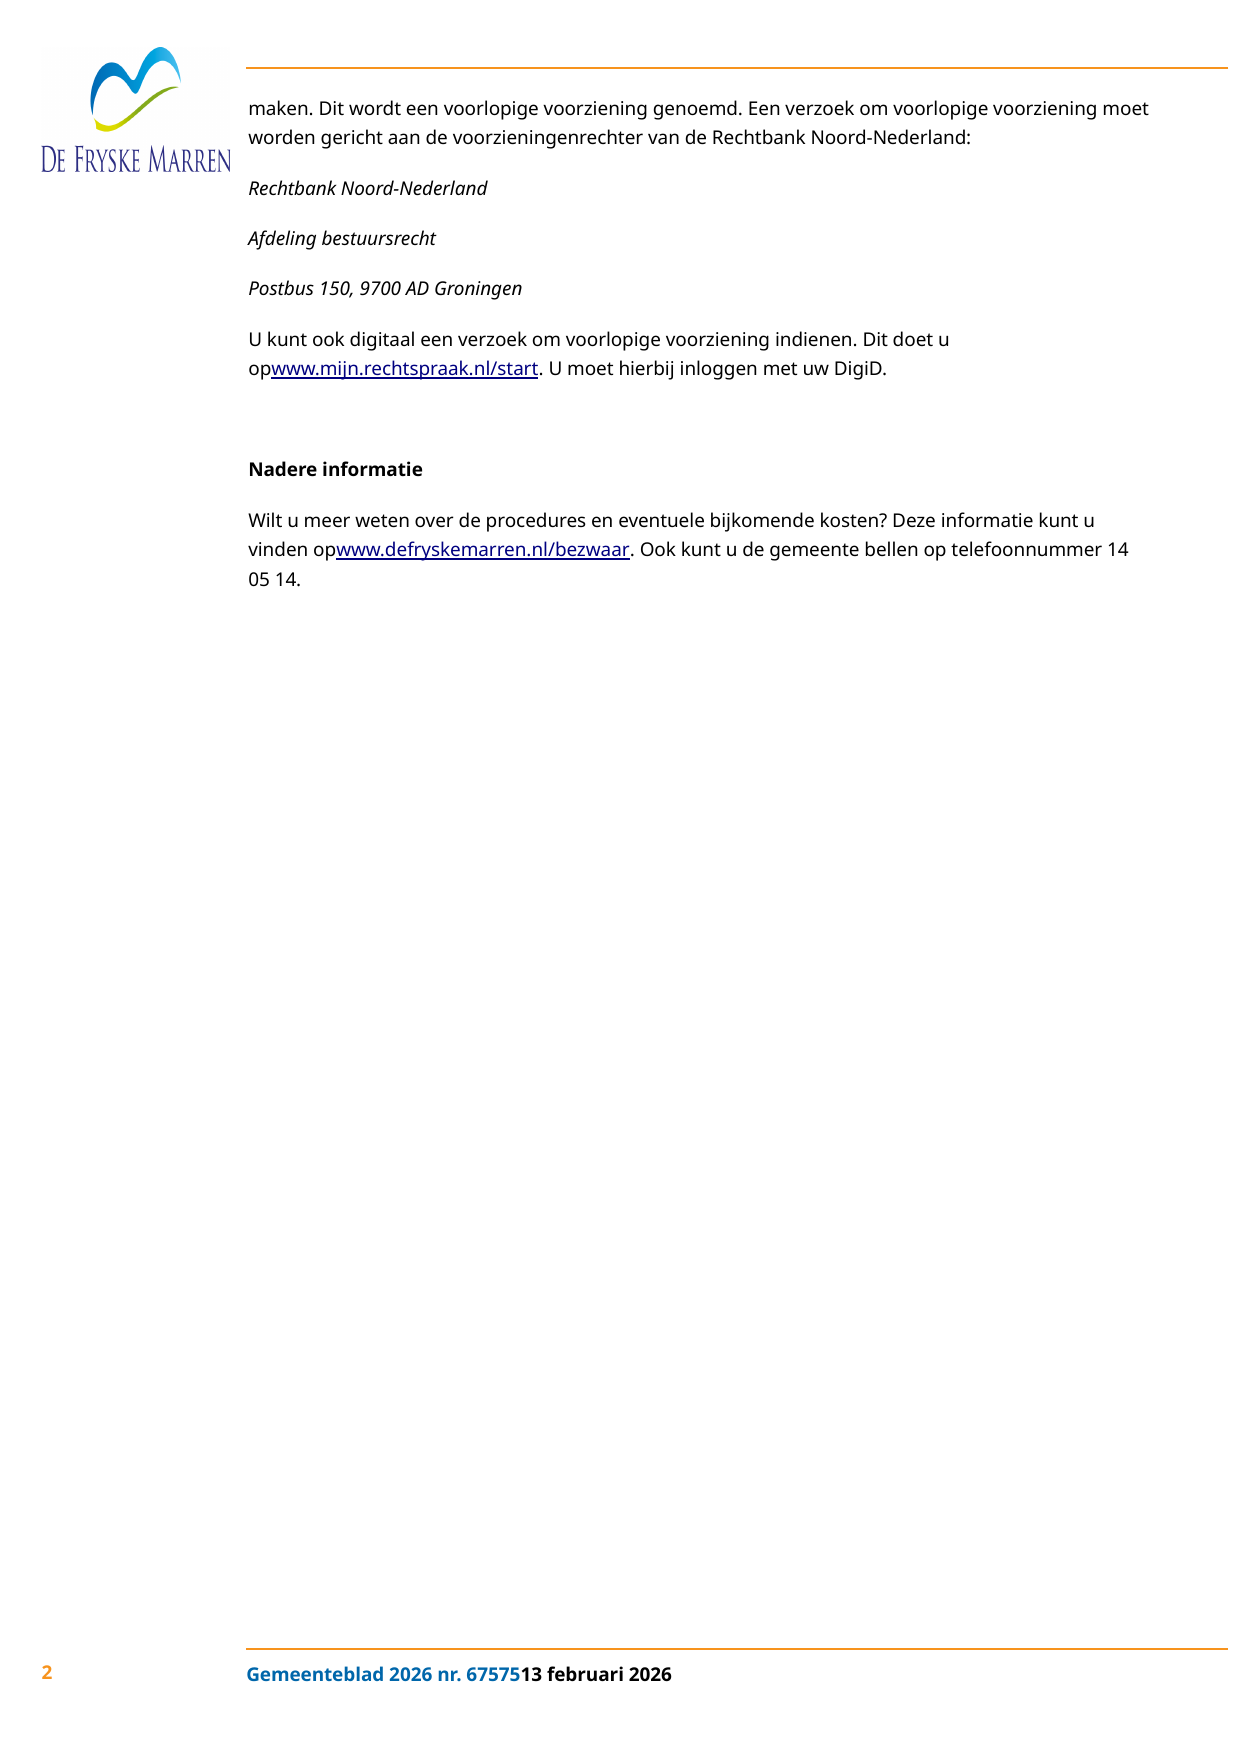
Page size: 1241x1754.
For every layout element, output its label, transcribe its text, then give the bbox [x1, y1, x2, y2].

text U kunt ook digitaal een verzoek om voorlopige voorziening indienen. Dit doet u opwww.mijn.rechtspraak.nl/start. U moet hierbij inloggen met uw DigiD. [248, 326, 1152, 381]
text Nadere informatie [248, 456, 1152, 482]
picture [41, 47, 231, 172]
text Rechtbank Noord-Nederland [248, 175, 1152, 201]
text Postbus 150, 9700 AD Groningen [248, 276, 1152, 301]
text Wilt u meer weten over de procedures en eventuele bijkomende kosten? Deze informatie kunt u vinden opwww.defryskemarren.nl/bezwaar. Ook kunt u de gemeente bellen op telefoonnummer 14 05 14. [248, 507, 1152, 592]
text Afdeling bestuursrecht [248, 225, 1152, 251]
text maken. Dit wordt een voorlopige voorziening genoemd. Een verzoek om voorlopige voorziening moet worden gericht aan de voorzieningenrechter van de Rechtbank Noord-Nederland: [248, 95, 1152, 150]
